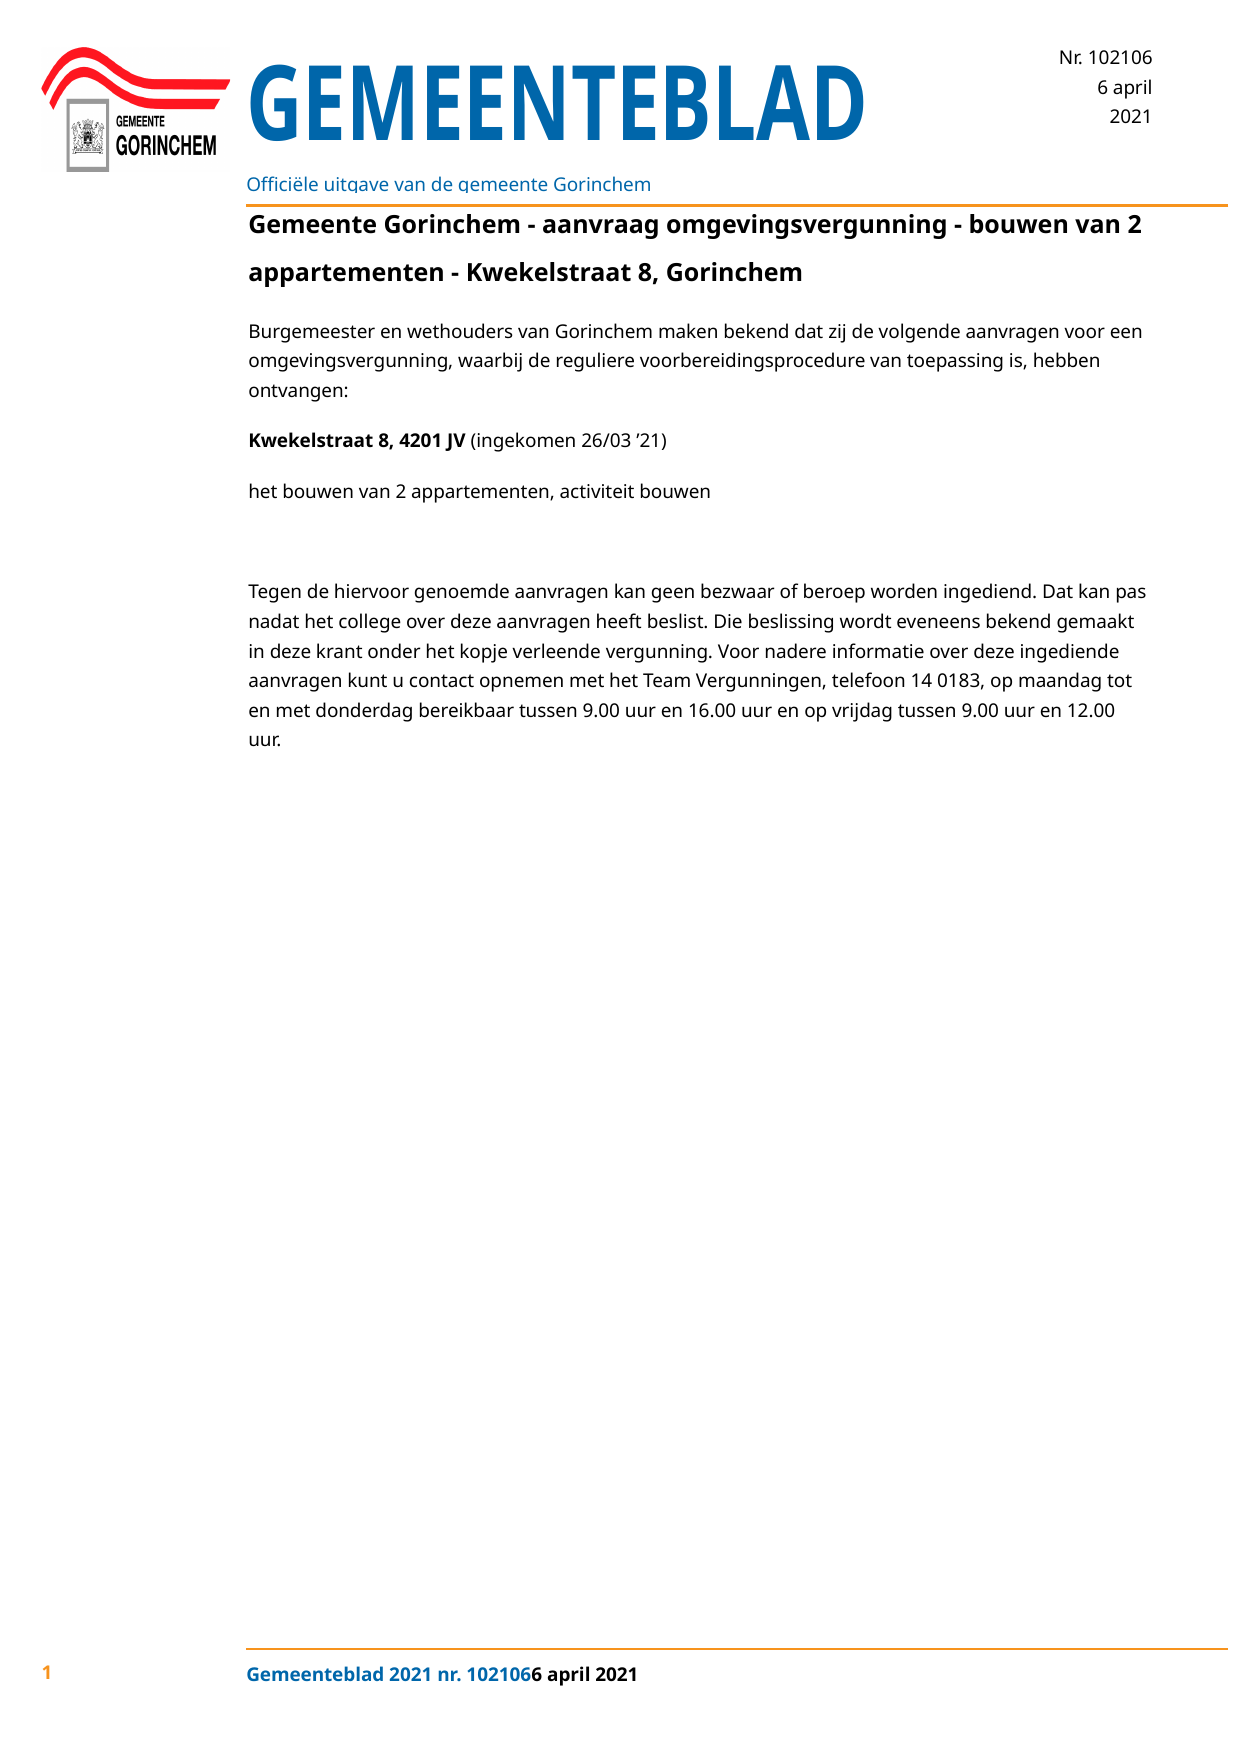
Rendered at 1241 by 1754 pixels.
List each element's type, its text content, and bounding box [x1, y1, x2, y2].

text Gemeente Gorinchem - aanvraag omgevingsvergunning - bouwen van 2 appartementen - Kwekelstraat 8, Gorinchem [248, 207, 1152, 288]
text het bouwen van 2 appartementen, activiteit bouwen [248, 478, 1152, 504]
text Tegen de hiervoor genoemde aanvragen kan geen bezwaar of beroep worden ingediend. Dat kan pas nadat het college over deze aanvragen heeft beslist. Die beslissing wordt eveneens bekend gemaakt in deze krant onder het kopje verleende vergunning. Voor nadere informatie over deze ingediende aanvragen kunt u contact opnemen met het Team Vergunningen, telefoon 14 0183, op maandag tot en met donderdag bereikbaar tussen 9.00 uur en 16.00 uur en op vrijdag tussen 9.00 uur en 12.00 uur. [248, 579, 1152, 752]
picture [41, 47, 231, 172]
text Kwekelstraat 8, 4201 JV (ingekomen 26/03 ’21) [248, 427, 1152, 453]
text Burgemeester en wethouders van Gorinchem maken bekend dat zij de volgende aanvragen voor een omgevingsvergunning, waarbij de reguliere voorbereidingsprocedure van toepassing is, hebben ontvangen: [248, 318, 1152, 403]
